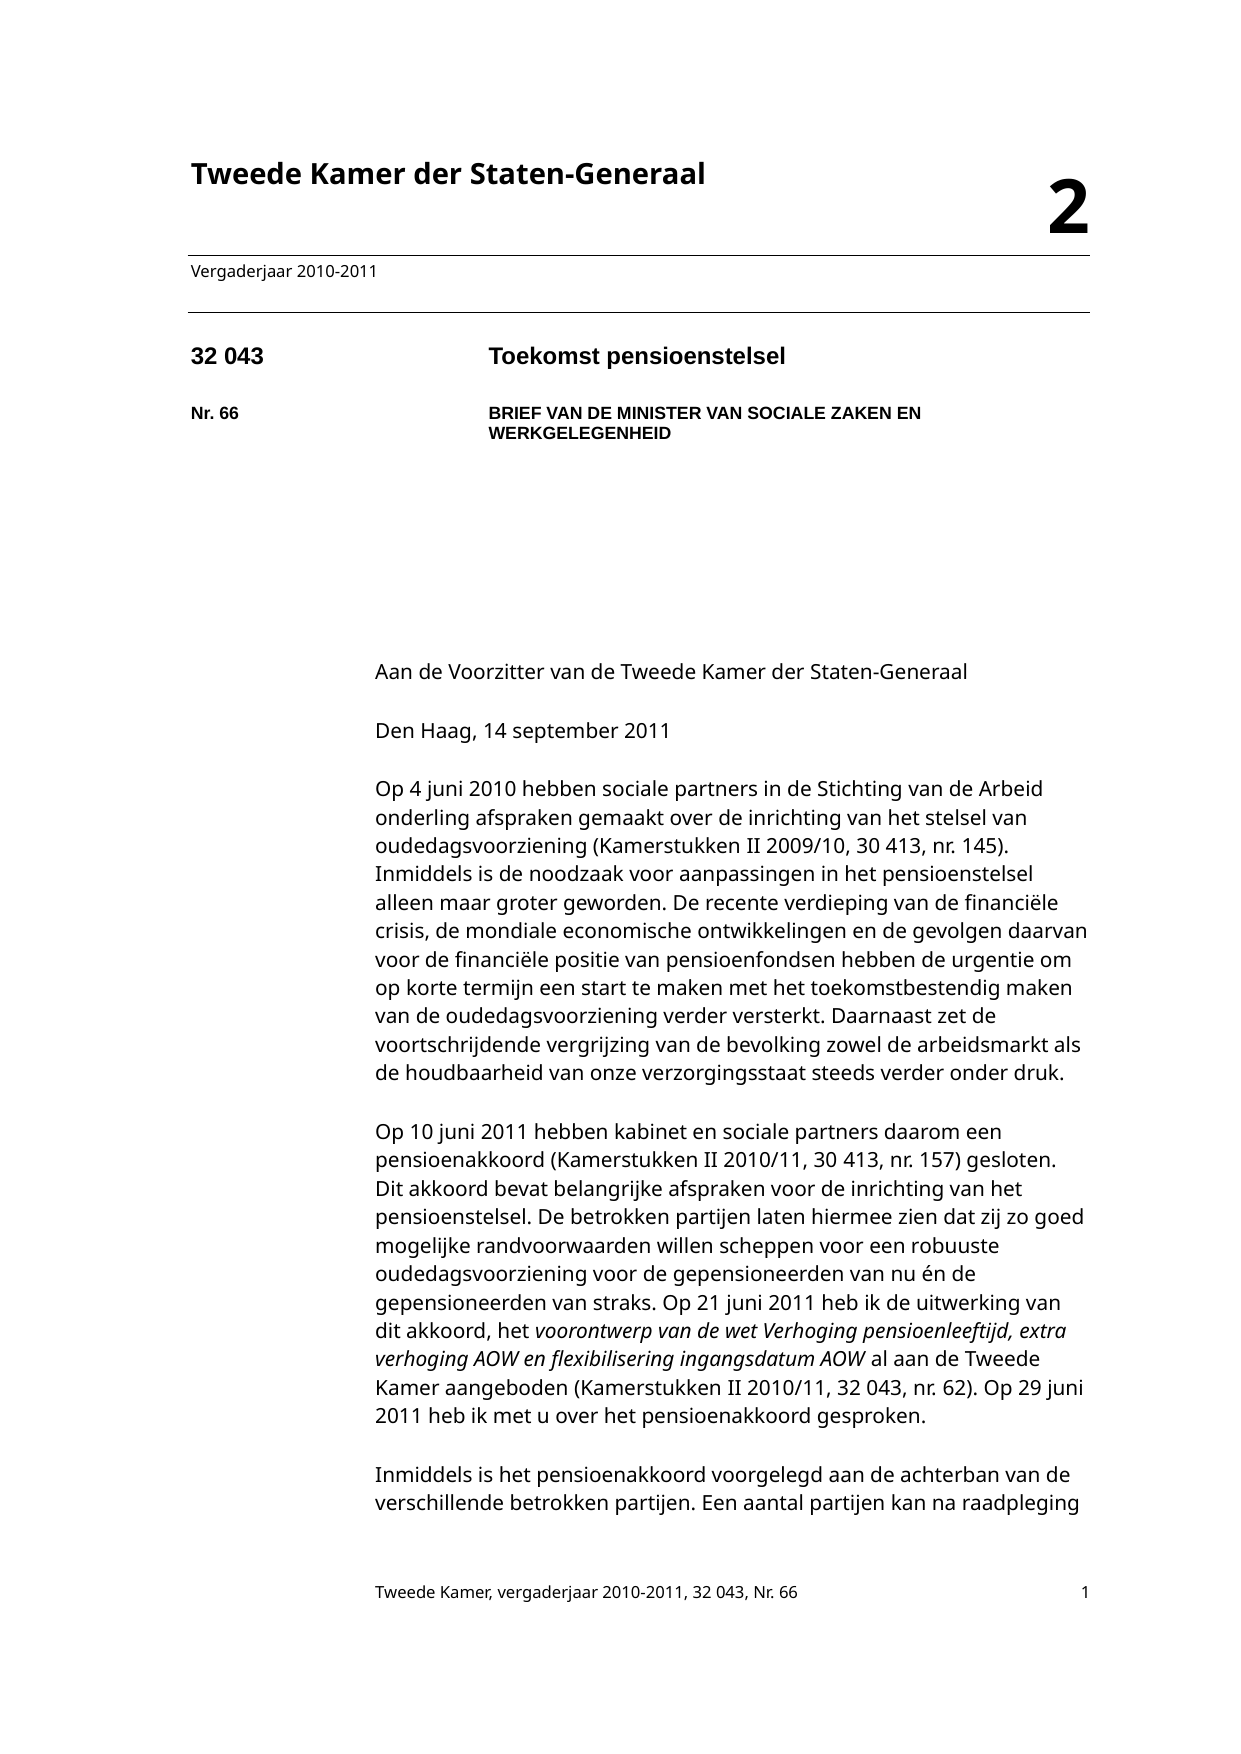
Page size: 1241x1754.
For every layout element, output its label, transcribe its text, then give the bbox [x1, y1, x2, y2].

text Op 4 juni 2010 hebben sociale partners in de Stichting van de Arbeid onderling afspraken gemaakt over de inrichting van het stelsel van oudedagsvoorziening (Kamerstukken II 2009/10, 30 413, nr. 145). Inmiddels is de noodzaak voor aanpassingen in het pensioenstelsel alleen maar groter geworden. De recente verdieping van de financiële crisis, de mondiale economische ontwikkelingen en de gevolgen daarvan voor de financiële positie van pensioenfondsen hebben de urgentie om op korte termijn een start te maken met het toekomstbestendig maken van de oudedagsvoorziening verder versterkt. Daarnaast zet de voortschrijdende vergrijzing van de bevolking zowel de arbeidsmarkt als de houdbaarheid van onze verzorgingsstaat steeds verder onder druk. [375, 774, 1090, 1087]
table_cell BRIEF VAN DE MINISTER VAN SOCIALE ZAKEN EN WERKGELEGENHEID [485, 399, 1090, 539]
table_cell Toekomst pensioenstelsel [485, 339, 1090, 399]
table_cell 32 043 [188, 339, 485, 399]
table_cell Vergaderjaar 2010-2011 [188, 256, 485, 312]
text Op 10 juni 2011 hebben kabinet en sociale partners daarom een pensioenakkoord (Kamerstukken II 2010/11, 30 413, nr. 157) gesloten. Dit akkoord bevat belangrijke afspraken voor de inrichting van het pensioenstelsel. De betrokken partijen laten hiermee zien dat zij zo goed mogelijke randvoorwaarden willen scheppen voor een robuuste oudedagsvoorziening voor de gepensioneerden van nu én de gepensioneerden van straks. Op 21 juni 2011 heb ik de uitwerking van dit akkoord, het voorontwerp van de wet Verhoging pensioenleeftijd, extra verhoging AOW en flexibilisering ingangsdatum AOW al aan de Tweede Kamer aangeboden (Kamerstukken II 2010/11, 32 043, nr. 62). Op 29 juni 2011 heb ik met u over het pensioenakkoord gesproken. [375, 1117, 1090, 1430]
table_cell [485, 313, 1090, 339]
text Aan de Voorzitter van de Tweede Kamer der Staten-Generaal [375, 657, 1090, 686]
text Inmiddels is het pensioenakkoord voorgelegd aan de achterban van de verschillende betrokken partijen. Een aantal partijen kan na raadpleging [375, 1460, 1090, 1517]
table_cell [485, 256, 1090, 312]
table_cell [188, 313, 485, 339]
text Den Haag, 14 september 2011 [375, 716, 1090, 744]
table_header Tweede Kamer der Staten-Generaal [188, 150, 909, 255]
table_cell Nr. 66 [188, 399, 485, 539]
table_header 2 [910, 150, 1090, 255]
